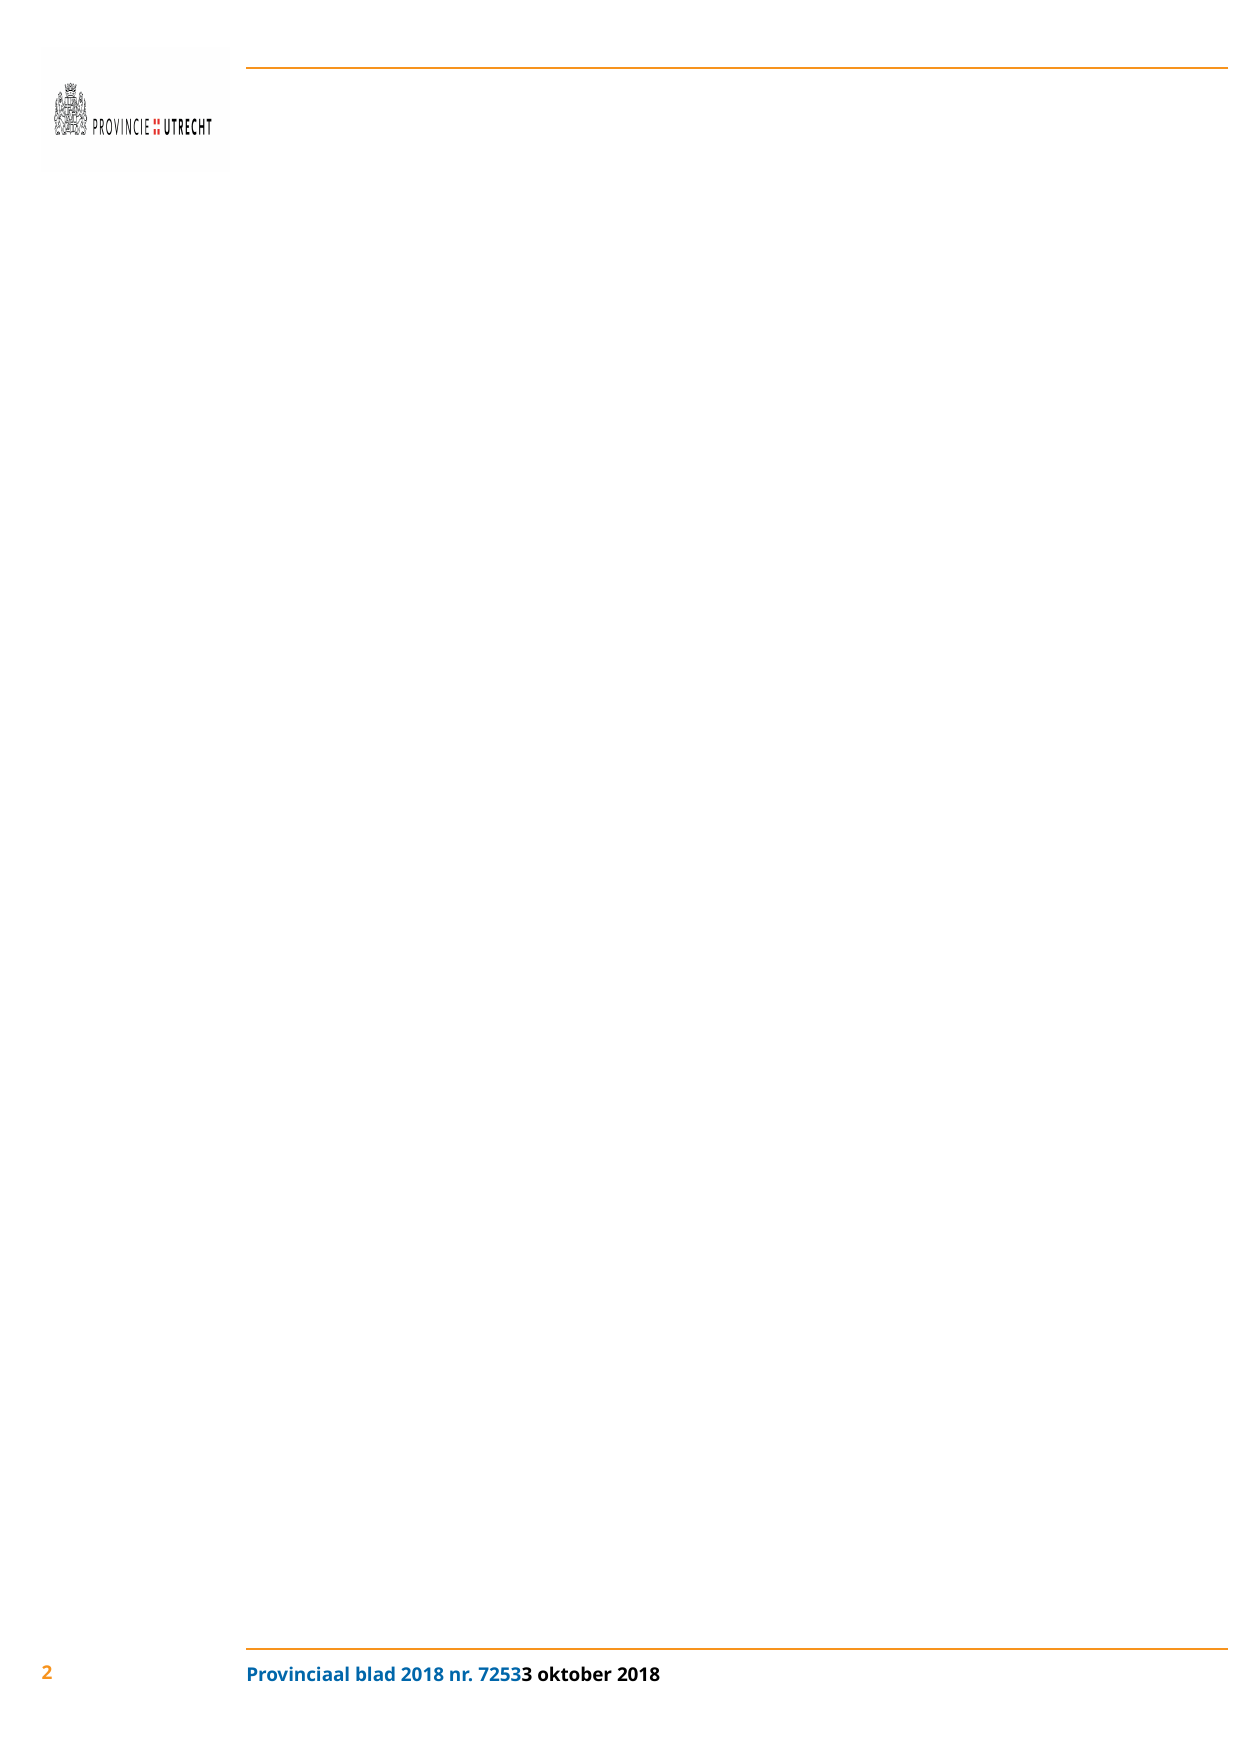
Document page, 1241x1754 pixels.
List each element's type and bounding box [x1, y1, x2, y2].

picture [41, 47, 231, 172]
